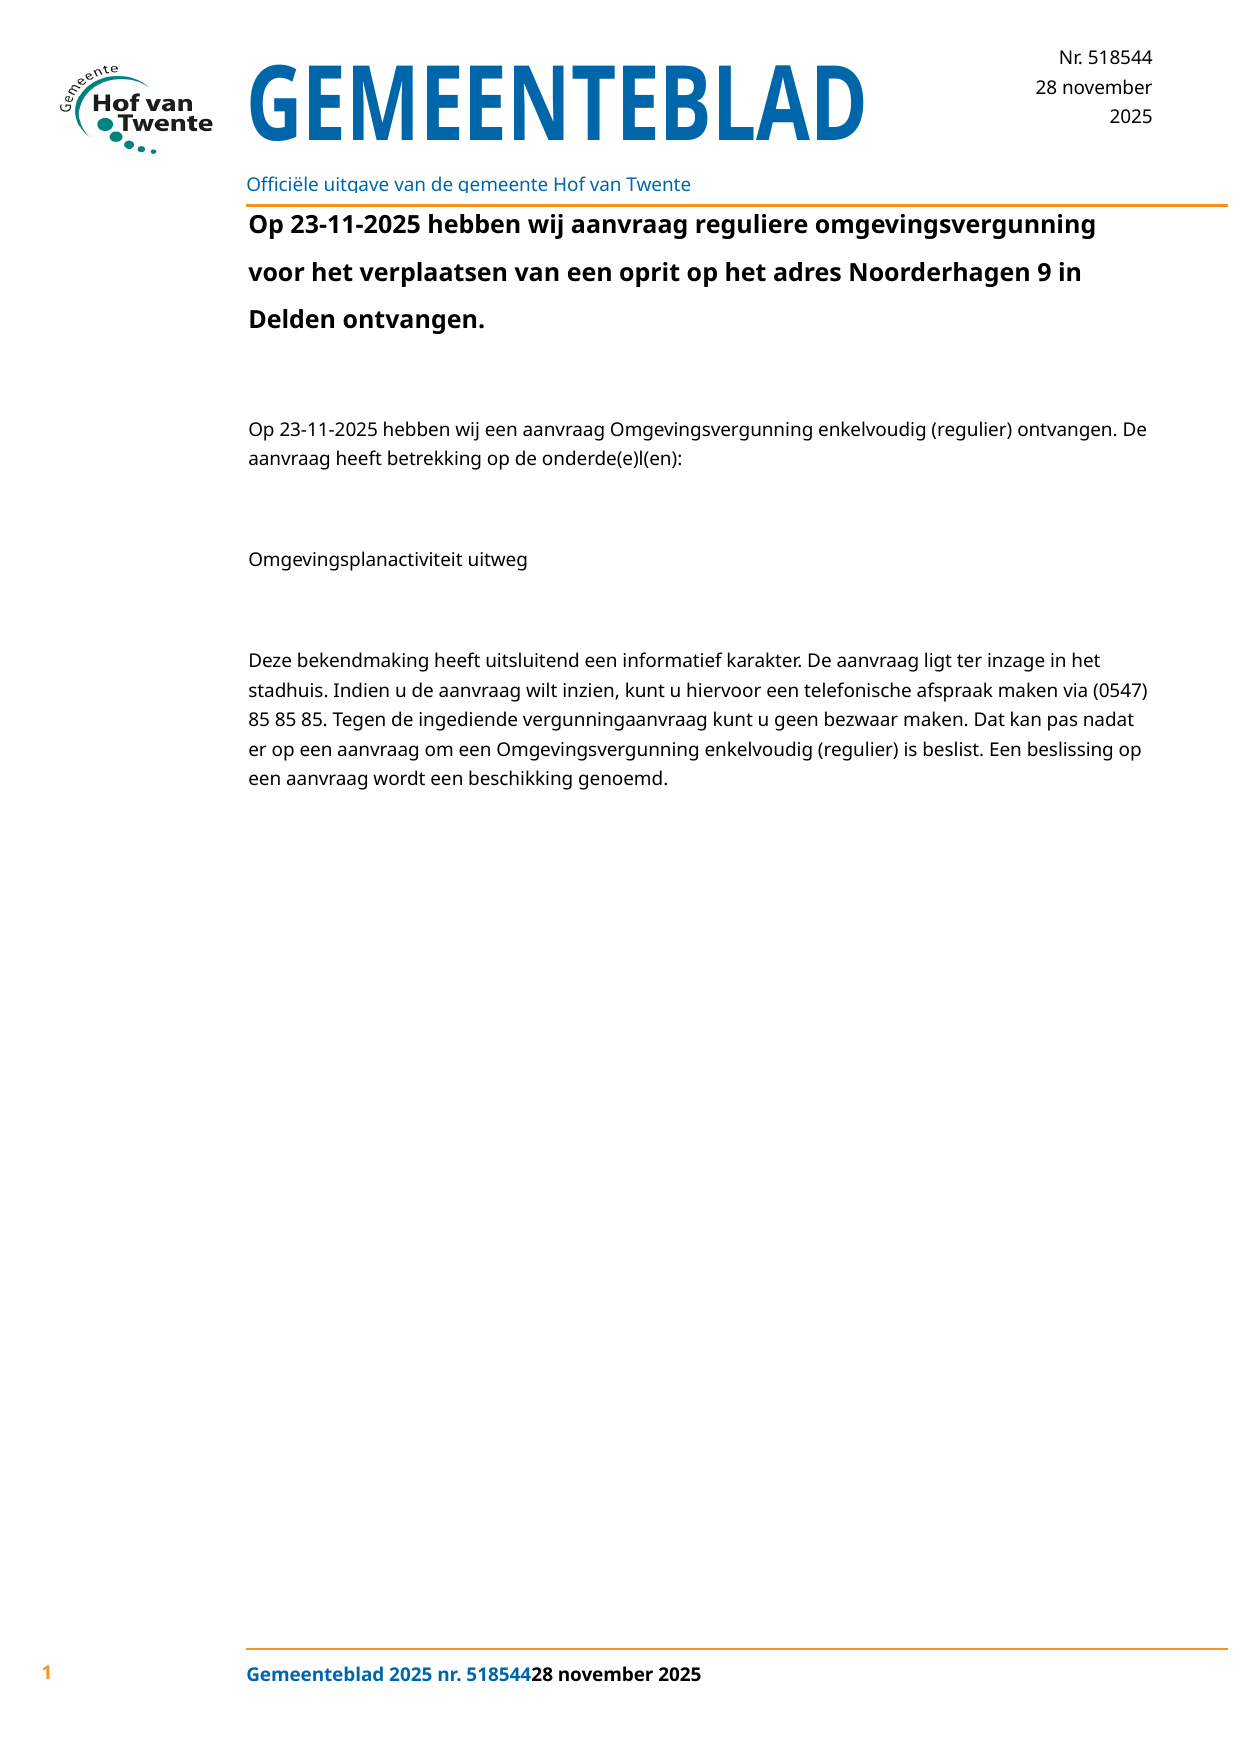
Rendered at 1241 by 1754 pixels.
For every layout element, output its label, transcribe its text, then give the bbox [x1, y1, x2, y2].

picture [41, 47, 231, 172]
text Deze bekendmaking heeft uitsluitend een informatief karakter. De aanvraag ligt ter inzage in het stadhuis. Indien u de aanvraag wilt inzien, kunt u hiervoor een telefonische afspraak maken via (0547) 85 85 85. Tegen de ingediende vergunningaanvraag kunt u geen bezwaar maken. Dat kan pas nadat er op een aanvraag om een Omgevingsvergunning enkelvoudig (regulier) is beslist. Een beslissing op een aanvraag wordt een beschikking genoemd. [248, 647, 1152, 791]
text Omgevingsplanactiviteit uitweg [248, 546, 1152, 572]
text Op 23-11-2025 hebben wij een aanvraag Omgevingsvergunning enkelvoudig (regulier) ontvangen. De aanvraag heeft betrekking op de onderde(e)l(en): [248, 416, 1152, 471]
text Op 23-11-2025 hebben wij aanvraag reguliere omgevingsvergunning voor het verplaatsen van een oprit op het adres Noorderhagen 9 in Delden ontvangen. [248, 207, 1152, 336]
